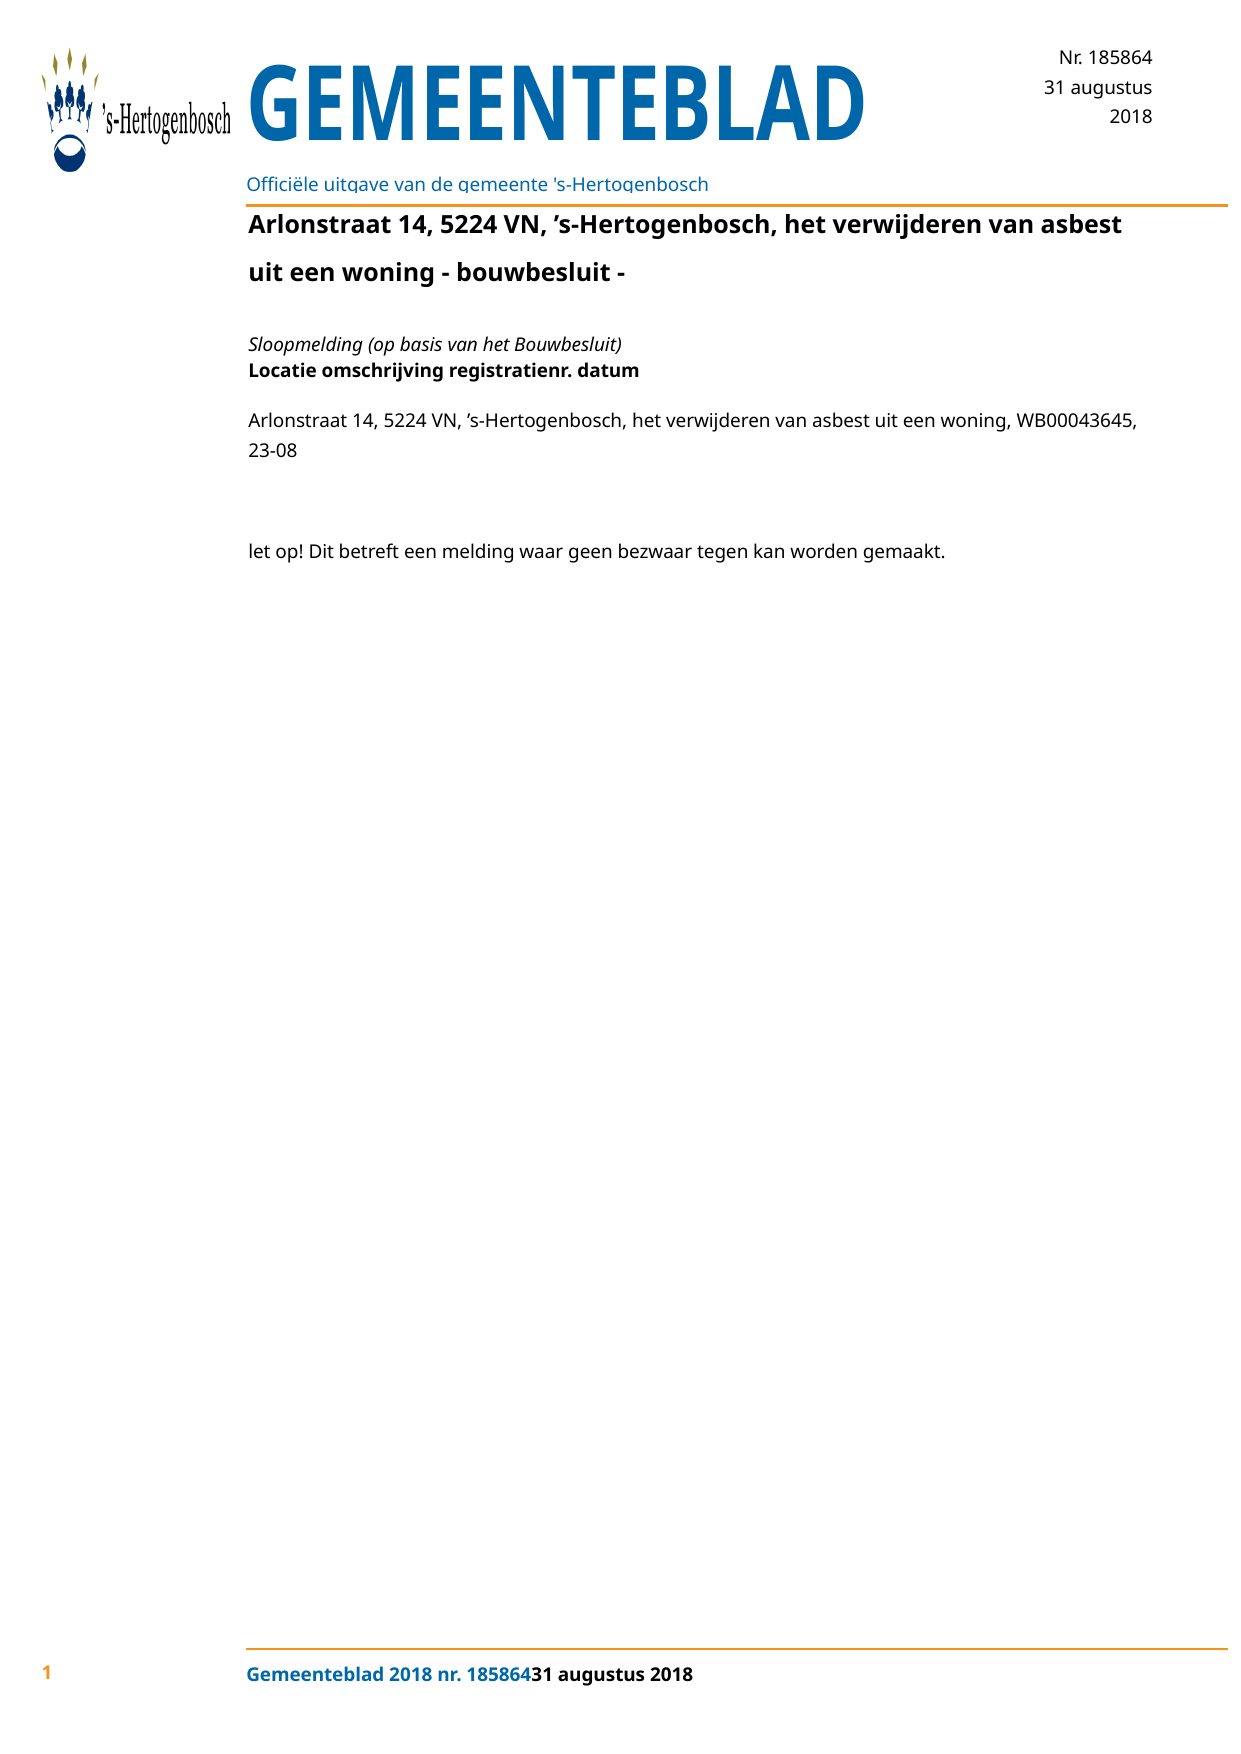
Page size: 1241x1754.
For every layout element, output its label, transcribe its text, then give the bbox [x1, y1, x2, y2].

text Arlonstraat 14, 5224 VN, ’s-Hertogenbosch, het verwijderen van asbest uit een woning - bouwbesluit - [248, 207, 1152, 288]
text let op! Dit betreft een melding waar geen bezwaar tegen kan worden gemaakt. [248, 538, 1152, 564]
picture [41, 47, 231, 172]
text Locatie omschrijving registratienr. datum [248, 357, 1152, 383]
text Sloopmelding (op basis van het Bouwbesluit) [248, 331, 1152, 357]
text Arlonstraat 14, 5224 VN, ’s-Hertogenbosch, het verwijderen van asbest uit een woning, WB00043645, 23-08 [248, 408, 1152, 463]
